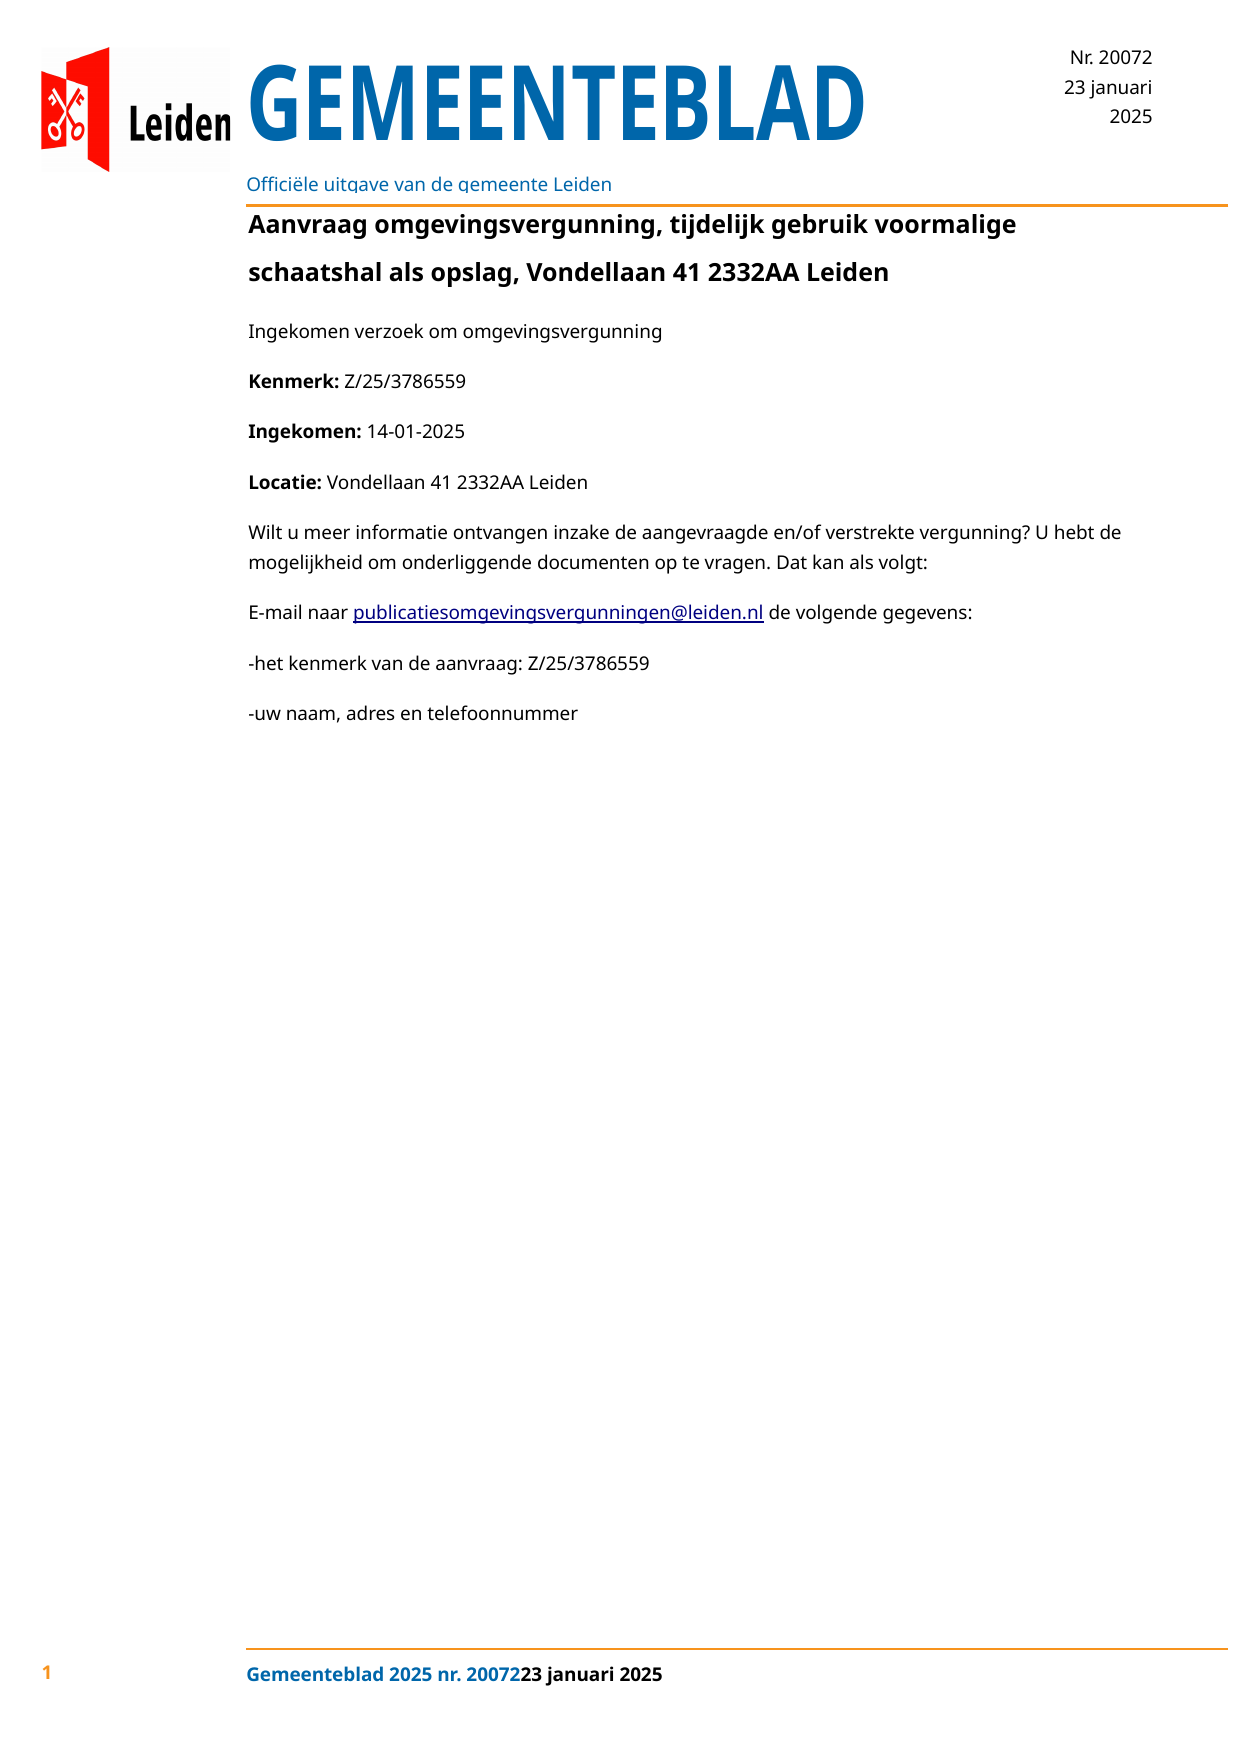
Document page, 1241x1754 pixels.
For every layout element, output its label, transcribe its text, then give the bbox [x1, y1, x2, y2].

text Kenmerk: Z/25/3786559 [248, 368, 1152, 394]
text -het kenmerk van de aanvraag: Z/25/3786559 [248, 650, 1152, 676]
text Ingekomen: 14-01-2025 [248, 419, 1152, 444]
text Locatie: Vondellaan 41 2332AA Leiden [248, 469, 1152, 495]
text E-mail naar publicatiesomgevingsvergunningen@leiden.nl de volgende gegevens: [248, 599, 1152, 625]
text Ingekomen verzoek om omgevingsvergunning [248, 318, 1152, 344]
picture [41, 47, 231, 172]
text -uw naam, adres en telefoonnummer [248, 700, 1152, 726]
text Wilt u meer informatie ontvangen inzake de aangevraagde en/of verstrekte vergunning? U hebt de mogelijkheid om onderliggende documenten op te vragen. Dat kan als volgt: [248, 519, 1152, 575]
text Aanvraag omgevingsvergunning, tijdelijk gebruik voormalige schaatshal als opslag, Vondellaan 41 2332AA Leiden [248, 207, 1152, 288]
